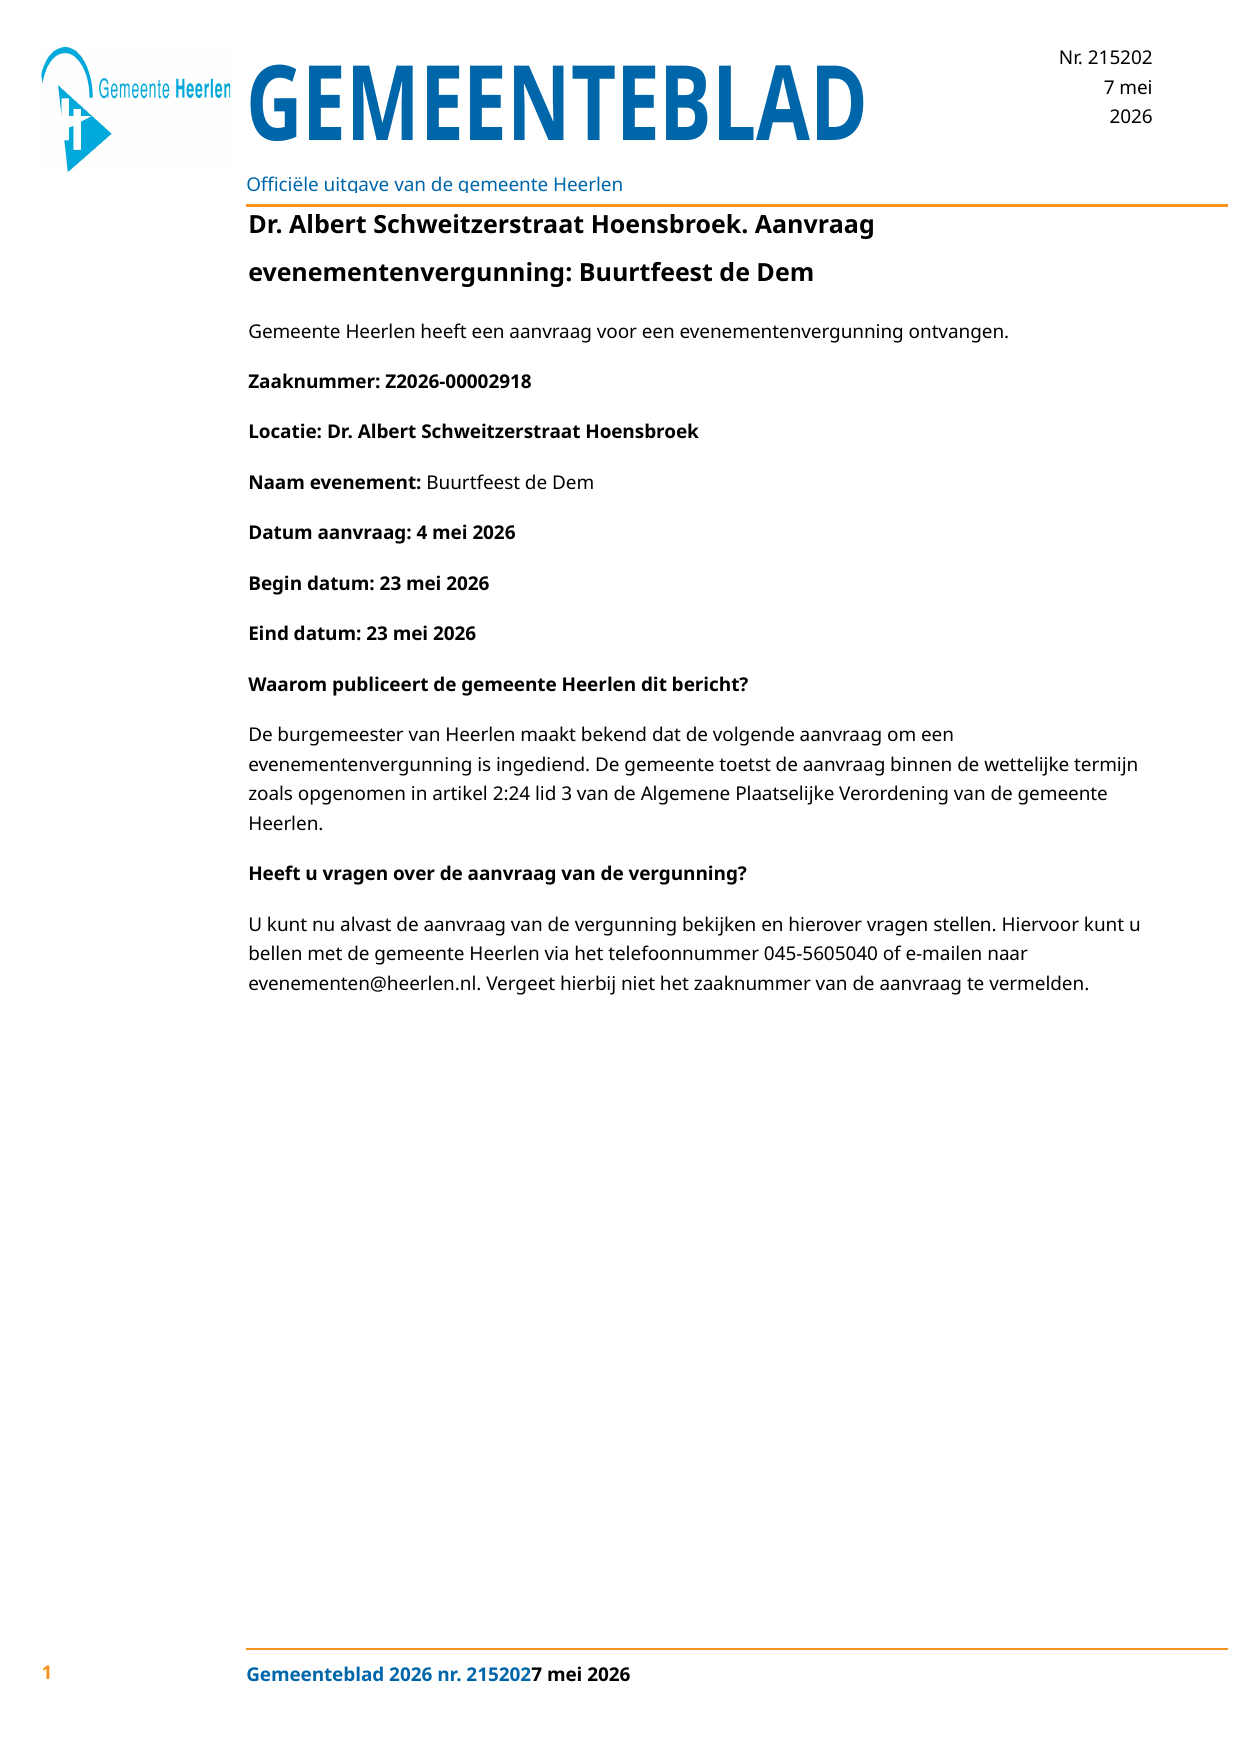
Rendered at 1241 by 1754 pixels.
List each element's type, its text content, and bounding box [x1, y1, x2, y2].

text Zaaknummer: Z2026-00002918 [248, 368, 1152, 394]
text Begin datum: 23 mei 2026 [248, 570, 1152, 596]
text Datum aanvraag: 4 mei 2026 [248, 519, 1152, 545]
text De burgemeester van Heerlen maakt bekend dat de volgende aanvraag om een evenementenvergunning is ingediend. De gemeente toetst de aanvraag binnen de wettelijke termijn zoals opgenomen in artikel 2:24 lid 3 van de Algemene Plaatselijke Verordening van de gemeente Heerlen. [248, 721, 1152, 836]
text Dr. Albert Schweitzerstraat Hoensbroek. Aanvraag evenementenvergunning: Buurtfeest de Dem [248, 207, 1152, 288]
text Heeft u vragen over de aanvraag van de vergunning? [248, 860, 1152, 886]
picture [41, 47, 59, 70]
picture [41, 47, 231, 172]
text Locatie: Dr. Albert Schweitzerstraat Hoensbroek [248, 419, 1152, 444]
text Eind datum: 23 mei 2026 [248, 620, 1152, 646]
text Gemeente Heerlen heeft een aanvraag voor een evenementenvergunning ontvangen. [248, 318, 1152, 344]
text Naam evenement: Buurtfeest de Dem [248, 469, 1152, 495]
text Waarom publiceert de gemeente Heerlen dit bericht? [248, 671, 1152, 697]
text U kunt nu alvast de aanvraag van de vergunning bekijken en hierover vragen stellen. Hiervoor kunt u bellen met de gemeente Heerlen via het telefoonnummer 045-5605040 of e-mailen naar evenementen@heerlen.nl. Vergeet hierbij niet het zaaknummer van de aanvraag te vermelden. [248, 911, 1152, 996]
